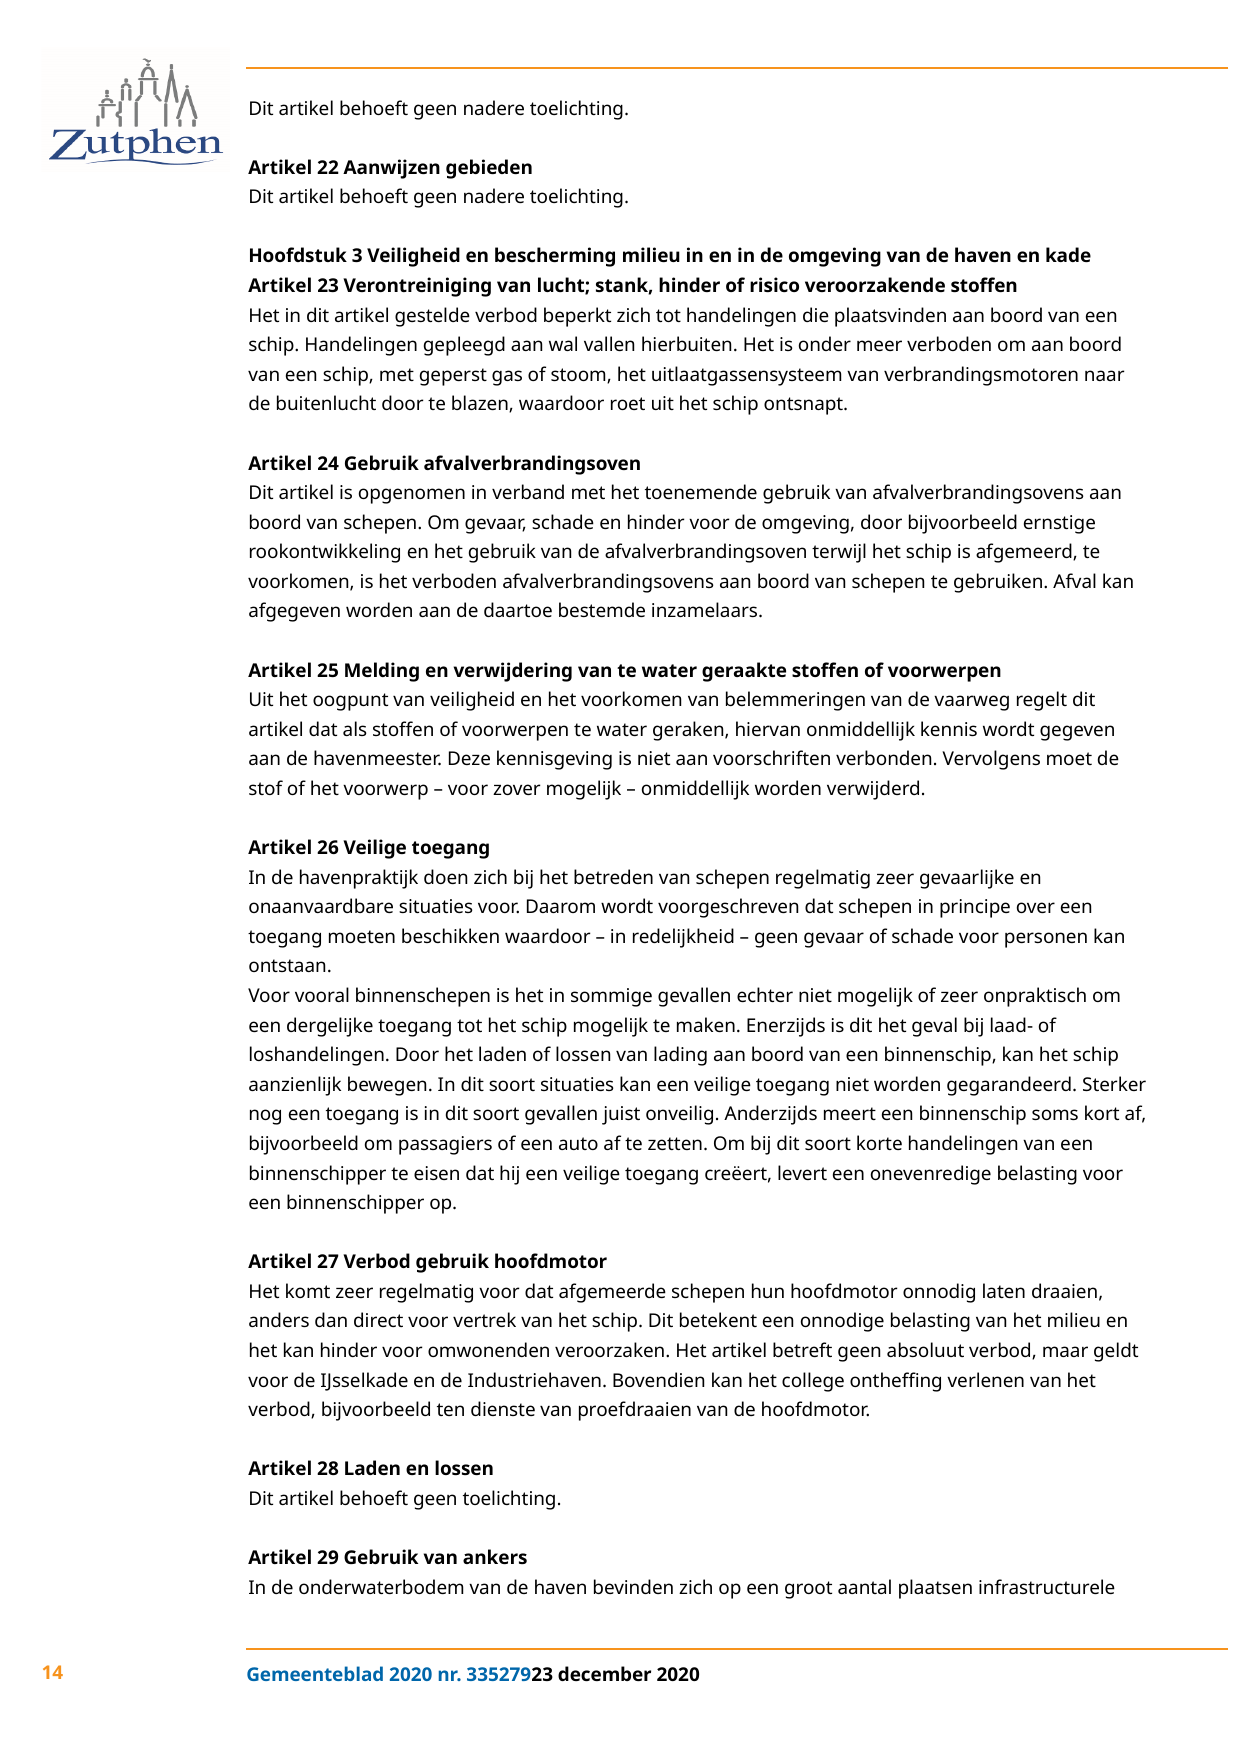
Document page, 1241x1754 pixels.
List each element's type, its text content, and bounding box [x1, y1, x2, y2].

text Het komt zeer regelmatig voor dat afgemeerde schepen hun hoofdmotor onnodig laten draaien, anders dan direct voor vertrek van het schip. Dit betekent een onnodige belasting van het milieu en het kan hinder voor omwonenden veroorzaken. Het artikel betreft geen absoluut verbod, maar geldt voor de IJsselkade en de Industriehaven. Bovendien kan het college ontheffing verlenen van het verbod, bijvoorbeeld ten dienste van proefdraaien van de hoofdmotor. [248, 1278, 1152, 1422]
text Dit artikel behoeft geen toelichting. [248, 1485, 1152, 1511]
text Uit het oogpunt van veiligheid en het voorkomen van belemmeringen van de vaarweg regelt dit artikel dat als stoffen of voorwerpen te water geraken, hiervan onmiddellijk kennis wordt gegeven aan de havenmeester. Deze kennisgeving is niet aan voorschriften verbonden. Vervolgens moet de stof of het voorwerp – voor zover mogelijk – onmiddellijk worden verwijderd. [248, 686, 1152, 801]
text Voor vooral binnenschepen is het in sommige gevallen echter niet mogelijk of zeer onpraktisch om een dergelijke toegang tot het schip mogelijk te maken. Enerzijds is dit het geval bij laad- of loshandelingen. Door het laden of lossen van lading aan boord van een binnenschip, kan het schip aanzienlijk bewegen. In dit soort situaties kan een veilige toegang niet worden gegarandeerd. Sterker nog een toegang is in dit soort gevallen juist onveilig. Anderzijds meert een binnenschip soms kort af, bijvoorbeeld om passagiers of een auto af te zetten. Om bij dit soort korte handelingen van een binnenschipper te eisen dat hij een veilige toegang creëert, levert een onevenredige belasting voor een binnenschipper op. [248, 982, 1152, 1215]
picture [41, 47, 231, 172]
text Dit artikel behoeft geen nadere toelichting. [248, 183, 1152, 209]
text Artikel 29 Gebruik van ankers [248, 1544, 1152, 1570]
text Artikel 28 Laden en lossen [248, 1456, 1152, 1481]
text Artikel 27 Verbod gebruik hoofdmotor [248, 1248, 1152, 1274]
text Dit artikel is opgenomen in verband met het toenemende gebruik van afvalverbrandingsovens aan boord van schepen. Om gevaar, schade en hinder voor de omgeving, door bijvoorbeeld ernstige rookontwikkeling en het gebruik van de afvalverbrandingsoven terwijl het schip is afgemeerd, te voorkomen, is het verboden afvalverbrandingsovens aan boord van schepen te gebruiken. Afval kan afgegeven worden aan de daartoe bestemde inzamelaars. [248, 479, 1152, 623]
text Artikel 22 Aanwijzen gebieden [248, 154, 1152, 180]
text Artikel 26 Veilige toegang [248, 834, 1152, 860]
text Artikel 23 Verontreiniging van lucht; stank, hinder of risico veroorzakende stoffen [248, 272, 1152, 298]
text Hoofdstuk 3 Veiligheid en bescherming milieu in en in de omgeving van de haven en kade [248, 243, 1152, 268]
text In de havenpraktijk doen zich bij het betreden van schepen regelmatig zeer gevaarlijke en onaanvaardbare situaties voor. Daarom wordt voorgeschreven dat schepen in principe over een toegang moeten beschikken waardoor – in redelijkheid – geen gevaar of schade voor personen kan ontstaan. [248, 864, 1152, 978]
text In de onderwaterbodem van de haven bevinden zich op een groot aantal plaatsen infrastructurele [248, 1574, 1152, 1600]
text Dit artikel behoeft geen nadere toelichting. [248, 95, 1152, 121]
text Artikel 24 Gebruik afvalverbrandingsoven [248, 450, 1152, 476]
text Het in dit artikel gestelde verbod beperkt zich tot handelingen die plaatsvinden aan boord van een schip. Handelingen gepleegd aan wal vallen hierbuiten. Het is onder meer verboden om aan boord van een schip, met geperst gas of stoom, het uitlaatgassensysteem van verbrandingsmotoren naar de buitenlucht door te blazen, waardoor roet uit het schip ontsnapt. [248, 302, 1152, 416]
text Artikel 25 Melding en verwijdering van te water geraakte stoffen of voorwerpen [248, 657, 1152, 683]
